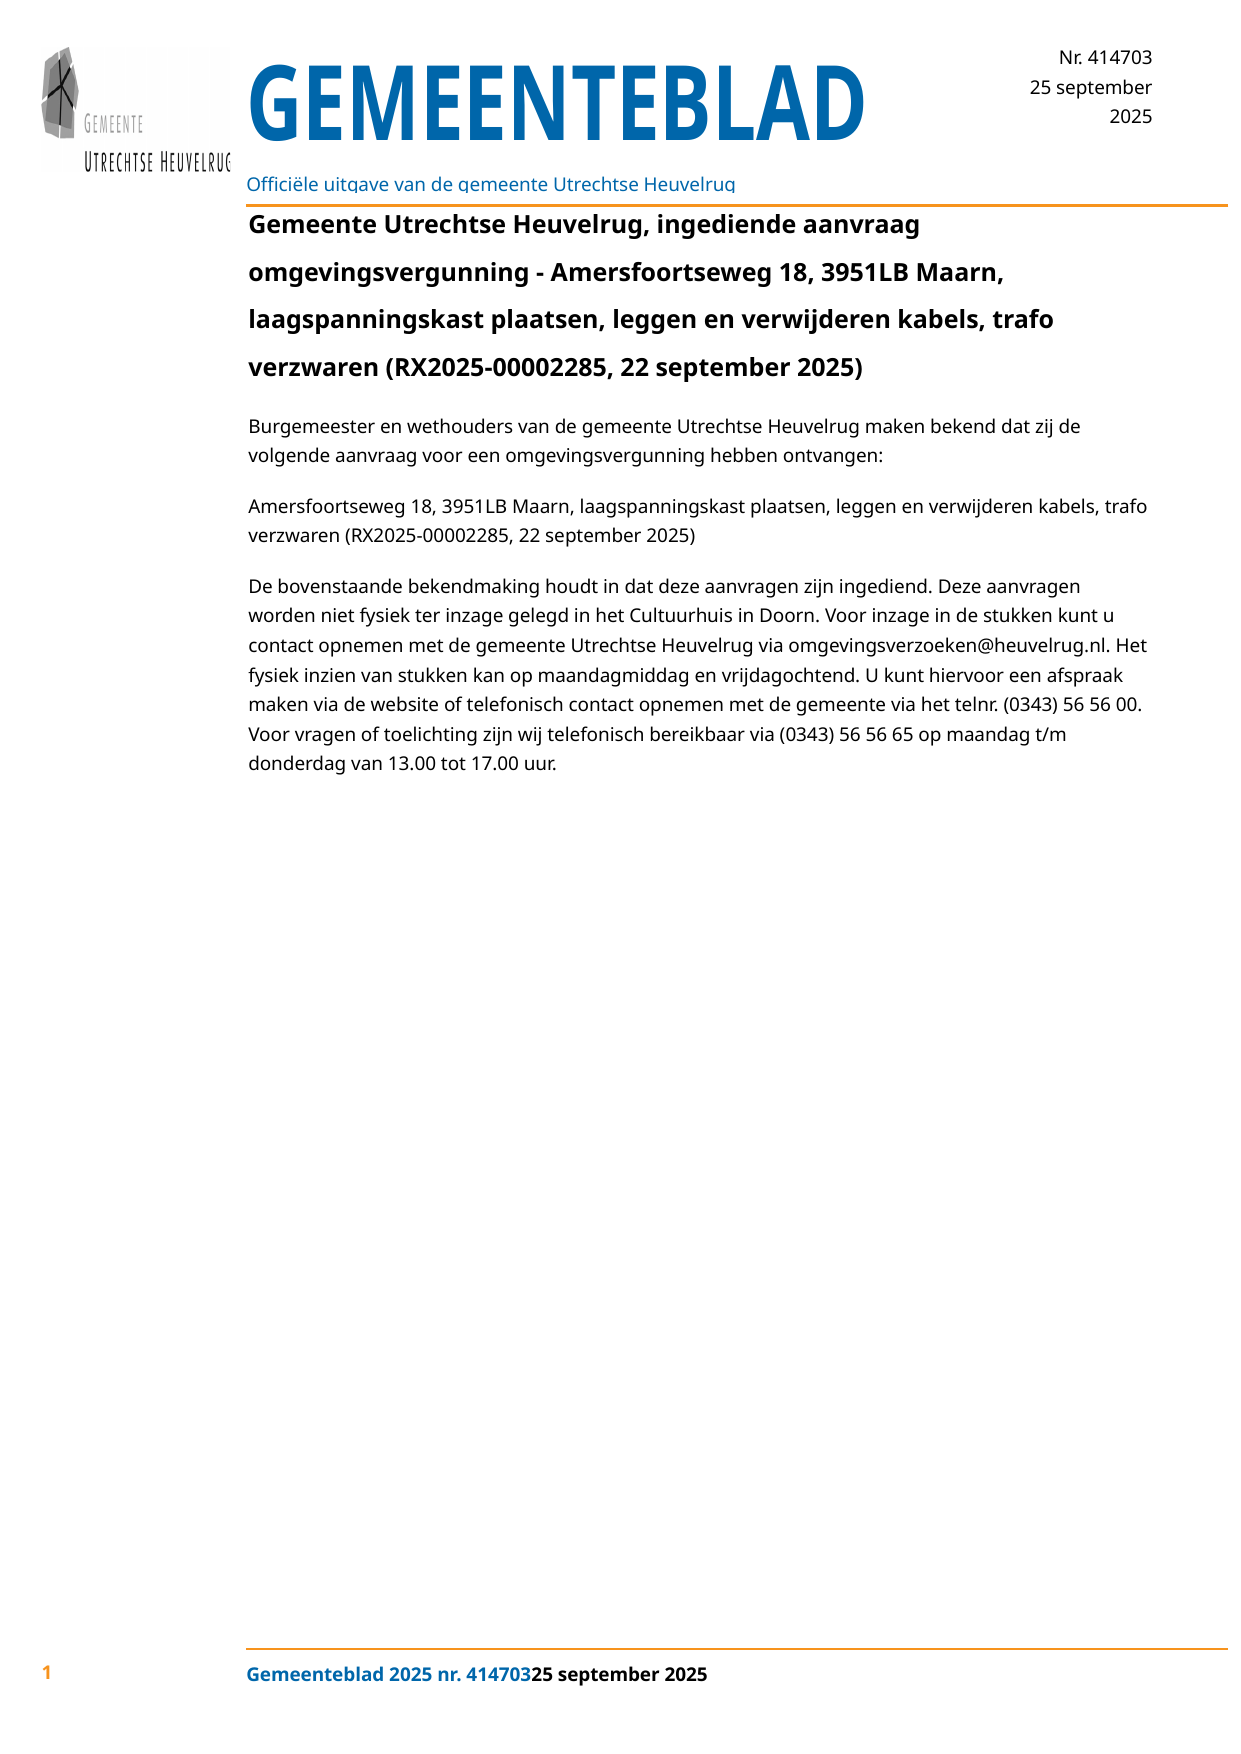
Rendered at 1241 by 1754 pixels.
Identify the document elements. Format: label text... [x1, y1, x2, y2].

text Burgemeester en wethouders van de gemeente Utrechtse Heuvelrug maken bekend dat zij de volgende aanvraag voor een omgevingsvergunning hebben ontvangen: [248, 413, 1152, 468]
text Gemeente Utrechtse Heuvelrug, ingediende aanvraag omgevingsvergunning - Amersfoortseweg 18, 3951LB Maarn, laagspanningskast plaatsen, leggen en verwijderen kabels, trafo verzwaren (RX2025-00002285, 22 september 2025) [248, 207, 1152, 384]
text Amersfoortseweg 18, 3951LB Maarn, laagspanningskast plaatsen, leggen en verwijderen kabels, trafo verzwaren (RX2025-00002285, 22 september 2025) [248, 493, 1152, 548]
picture [41, 47, 231, 172]
text De bovenstaande bekendmaking houdt in dat deze aanvragen zijn ingediend. Deze aanvragen worden niet fysiek ter inzage gelegd in het Cultuurhuis in Doorn. Voor inzage in de stukken kunt u contact opnemen met de gemeente Utrechtse Heuvelrug via omgevingsverzoeken@heuvelrug.nl. Het fysiek inzien van stukken kan op maandagmiddag en vrijdagochtend. U kunt hiervoor een afspraak maken via de website of telefonisch contact opnemen met de gemeente via het telnr. (0343) 56 56 00. Voor vragen of toelichting zijn wij telefonisch bereikbaar via (0343) 56 56 65 op maandag t/m donderdag van 13.00 tot 17.00 uur. [248, 573, 1152, 776]
